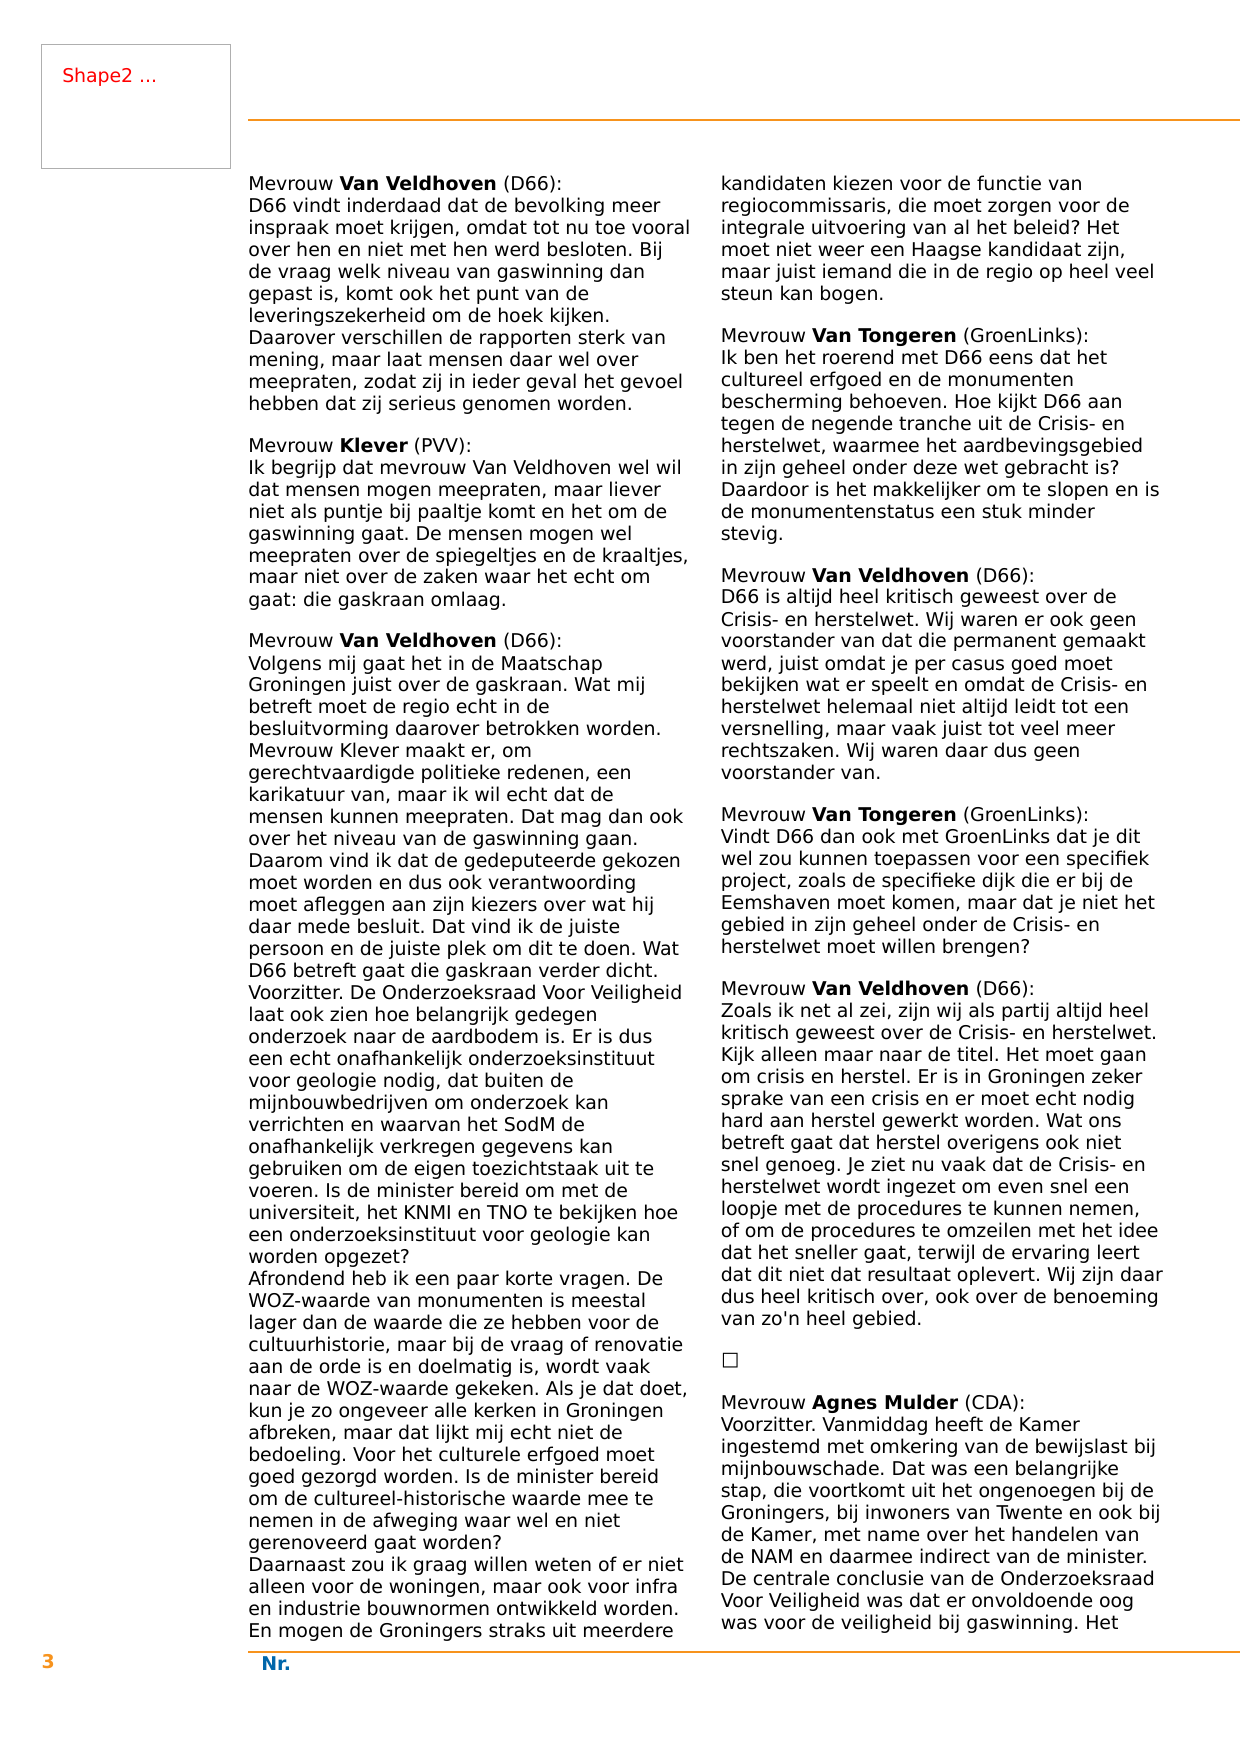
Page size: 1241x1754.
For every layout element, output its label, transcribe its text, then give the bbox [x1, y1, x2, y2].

text Mevrouw Van Veldhoven (D66): [248, 630, 691, 652]
text Vindt D66 dan ook met GroenLinks dat je dit wel zou kunnen toepassen voor een specifiek project, zoals de specifieke dijk die er bij de Eemshaven moet komen, maar dat je niet het gebied in zijn geheel onder de Crisis- en herstelwet moet willen brengen? [721, 826, 1163, 958]
text kandidaten kiezen voor de functie van regiocommissaris, die moet zorgen voor de integrale uitvoering van al het beleid? Het moet niet weer een Haagse kandidaat zijn, maar juist iemand die in de regio op heel veel steun kan bogen. [721, 173, 1163, 305]
text Volgens mij gaat het in de Maatschap Groningen juist over de gaskraan. Wat mij betreft moet de regio echt in de besluitvorming daarover betrokken worden. Mevrouw Klever maakt er, om gerechtvaardigde politieke redenen, een karikatuur van, maar ik wil echt dat de mensen kunnen meepraten. Dat mag dan ook over het niveau van de gaswinning gaan. Daarom vind ik dat de gedeputeerde gekozen moet worden en dus ook verantwoording moet afleggen aan zijn kiezers over wat hij daar mede besluit. Dat vind ik de juiste persoon en de juiste plek om dit te doen. Wat D66 betreft gaat die gaskraan verder dicht. [248, 652, 691, 982]
text Voorzitter. De Onderzoeksraad Voor Veiligheid laat ook zien hoe belangrijk gedegen onderzoek naar de aardbodem is. Er is dus een echt onafhankelijk onderzoeksinstituut voor geologie nodig, dat buiten de mijnbouwbedrijven om onderzoek kan verrichten en waarvan het SodM de onafhankelijk verkregen gegevens kan gebruiken om de eigen toezichtstaak uit te voeren. Is de minister bereid om met de universiteit, het KNMI en TNO te bekijken hoe een onderzoeksinstituut voor geologie kan worden opgezet? [248, 982, 691, 1268]
text Afrondend heb ik een paar korte vragen. De WOZ-waarde van monumenten is meestal lager dan de waarde die ze hebben voor de cultuurhistorie, maar bij de vraag of renovatie aan de orde is en doelmatig is, wordt vaak naar de WOZ-waarde gekeken. Als je dat doet, kun je zo ongeveer alle kerken in Groningen afbreken, maar dat lijkt mij echt niet de bedoeling. Voor het culturele erfgoed moet goed gezorgd worden. Is de minister bereid om de cultureel-historische waarde mee te nemen in de afweging waar wel en niet gerenoveerd gaat worden? [248, 1268, 691, 1553]
text ⬜ [721, 1350, 1163, 1372]
text Mevrouw Agnes Mulder (CDA): [721, 1392, 1163, 1414]
text Daarnaast zou ik graag willen weten of er niet alleen voor de woningen, maar ook voor infra en industrie bouwnormen ontwikkeld worden. En mogen de Groningers straks uit meerdere [248, 1553, 691, 1641]
text D66 is altijd heel kritisch geweest over de Crisis- en herstelwet. Wij waren er ook geen voorstander van dat die permanent gemaakt werd, juist omdat je per casus goed moet bekijken wat er speelt en omdat de Crisis- en herstelwet helemaal niet altijd leidt tot een versnelling, maar vaak juist tot veel meer rechtszaken. Wij waren daar dus geen voorstander van. [721, 586, 1163, 784]
text Mevrouw Van Veldhoven (D66): [721, 564, 1163, 586]
text Mevrouw Klever (PVV): [248, 434, 691, 457]
text De centrale conclusie van de Onderzoeksraad Voor Veiligheid was dat er onvoldoende oog was voor de veiligheid bij gaswinning. Het [721, 1568, 1163, 1633]
text Zoals ik net al zei, zijn wij als partij altijd heel kritisch geweest over de Crisis- en herstelwet. Kijk alleen maar naar de titel. Het moet gaan om crisis en herstel. Er is in Groningen zeker sprake van een crisis en er moet echt nodig hard aan herstel gewerkt worden. Wat ons betreft gaat dat herstel overigens ook niet snel genoeg. Je ziet nu vaak dat de Crisis- en herstelwet wordt ingezet om even snel een loopje met de procedures te kunnen nemen, of om de procedures te omzeilen met het idee dat het sneller gaat, terwijl de ervaring leert dat dit niet dat resultaat oplevert. Wij zijn daar dus heel kritisch over, ook over de benoeming van zo'n heel gebied. [721, 1000, 1163, 1330]
text Voorzitter. Vanmiddag heeft de Kamer ingestemd met omkering van de bewijslast bij mijnbouwschade. Dat was een belangrijke stap, die voortkomt uit het ongenoegen bij de Groningers, bij inwoners van Twente en ook bij de Kamer, met name over het handelen van de NAM en daarmee indirect van de minister. [721, 1414, 1163, 1568]
text D66 vindt inderdaad dat de bevolking meer inspraak moet krijgen, omdat tot nu toe vooral over hen en niet met hen werd besloten. Bij de vraag welk niveau van gaswinning dan gepast is, komt ook het punt van de leveringszekerheid om de hoek kijken. Daarover verschillen de rapporten sterk van mening, maar laat mensen daar wel over meepraten, zodat zij in ieder geval het gevoel hebben dat zij serieus genomen worden. [248, 195, 691, 414]
text Mevrouw Van Veldhoven (D66): [721, 978, 1163, 1000]
text Ik begrijp dat mevrouw Van Veldhoven wel wil dat mensen mogen meepraten, maar liever niet als puntje bij paaltje komt en het om de gaswinning gaat. De mensen mogen wel meepraten over de spiegeltjes en de kraaltjes, maar niet over de zaken waar het echt om gaat: die gaskraan omlaag. [248, 457, 691, 610]
text Mevrouw Van Veldhoven (D66): [248, 173, 691, 195]
text Ik ben het roerend met D66 eens dat het cultureel erfgoed en de monumenten bescherming behoeven. Hoe kijkt D66 aan tegen de negende tranche uit de Crisis- en herstelwet, waarmee het aardbevingsgebied in zijn geheel onder deze wet gebracht is? Daardoor is het makkelijker om te slopen en is de monumentenstatus een stuk minder stevig. [721, 347, 1163, 544]
text Mevrouw Van Tongeren (GroenLinks): [721, 804, 1163, 826]
text Mevrouw Van Tongeren (GroenLinks): [721, 325, 1163, 347]
